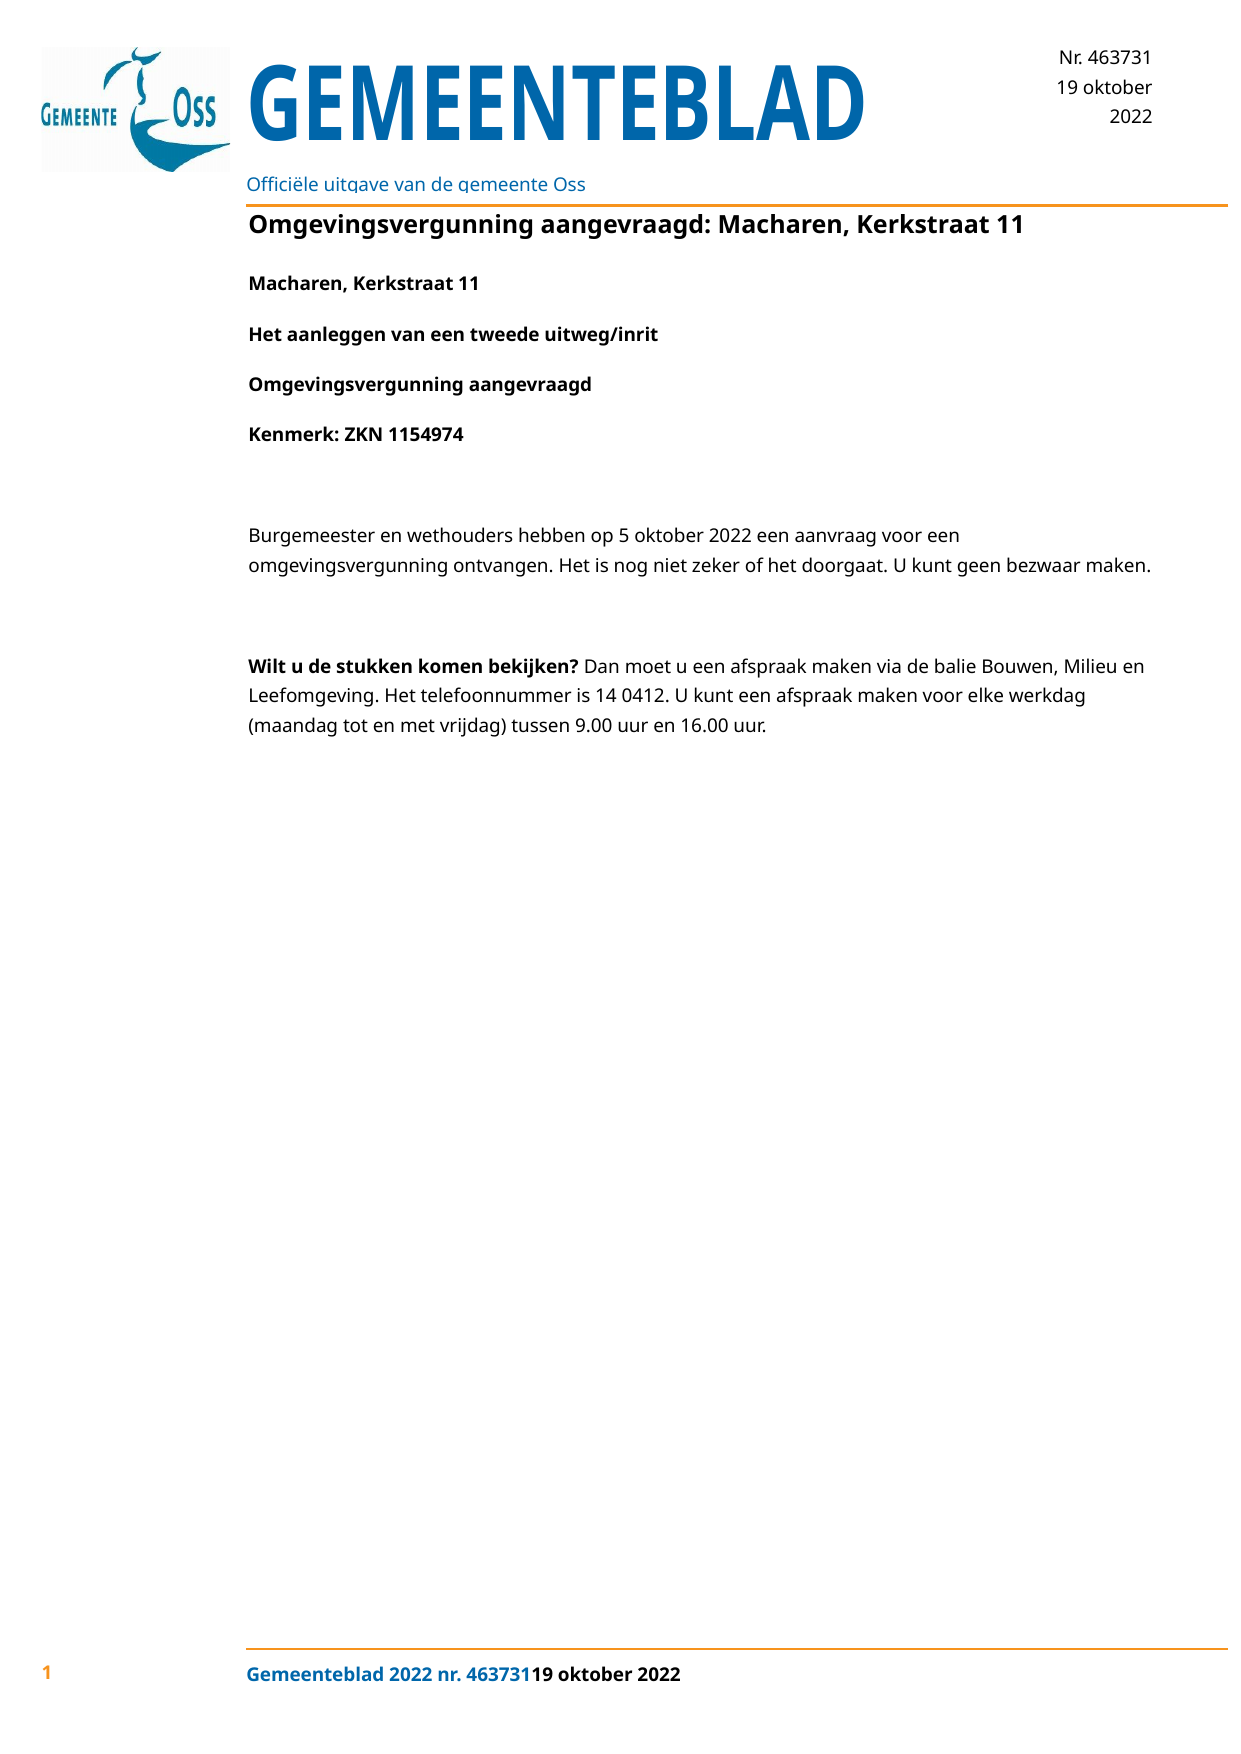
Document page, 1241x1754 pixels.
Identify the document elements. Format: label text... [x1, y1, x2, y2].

text Omgevingsvergunning aangevraagd: Macharen, Kerkstraat 11 [248, 207, 1152, 241]
text Macharen, Kerkstraat 11 [248, 270, 1152, 296]
text Het aanleggen van een tweede uitweg/inrit [248, 321, 1152, 346]
text Omgevingsvergunning aangevraagd [248, 371, 1152, 397]
text Wilt u de stukken komen bekijken? Dan moet u een afspraak maken via de balie Bouwen, Milieu en Leefomgeving. Het telefoonnummer is 14 0412. U kunt een afspraak maken voor elke werkdag (maandag tot en met vrijdag) tussen 9.00 uur en 16.00 uur. [248, 653, 1152, 738]
picture [41, 47, 231, 172]
text Kenmerk: ZKN 1154974 [248, 422, 1152, 447]
text Burgemeester en wethouders hebben op 5 oktober 2022 een aanvraag voor een omgevingsvergunning ontvangen. Het is nog niet zeker of het doorgaat. U kunt geen bezwaar maken. [248, 522, 1152, 578]
